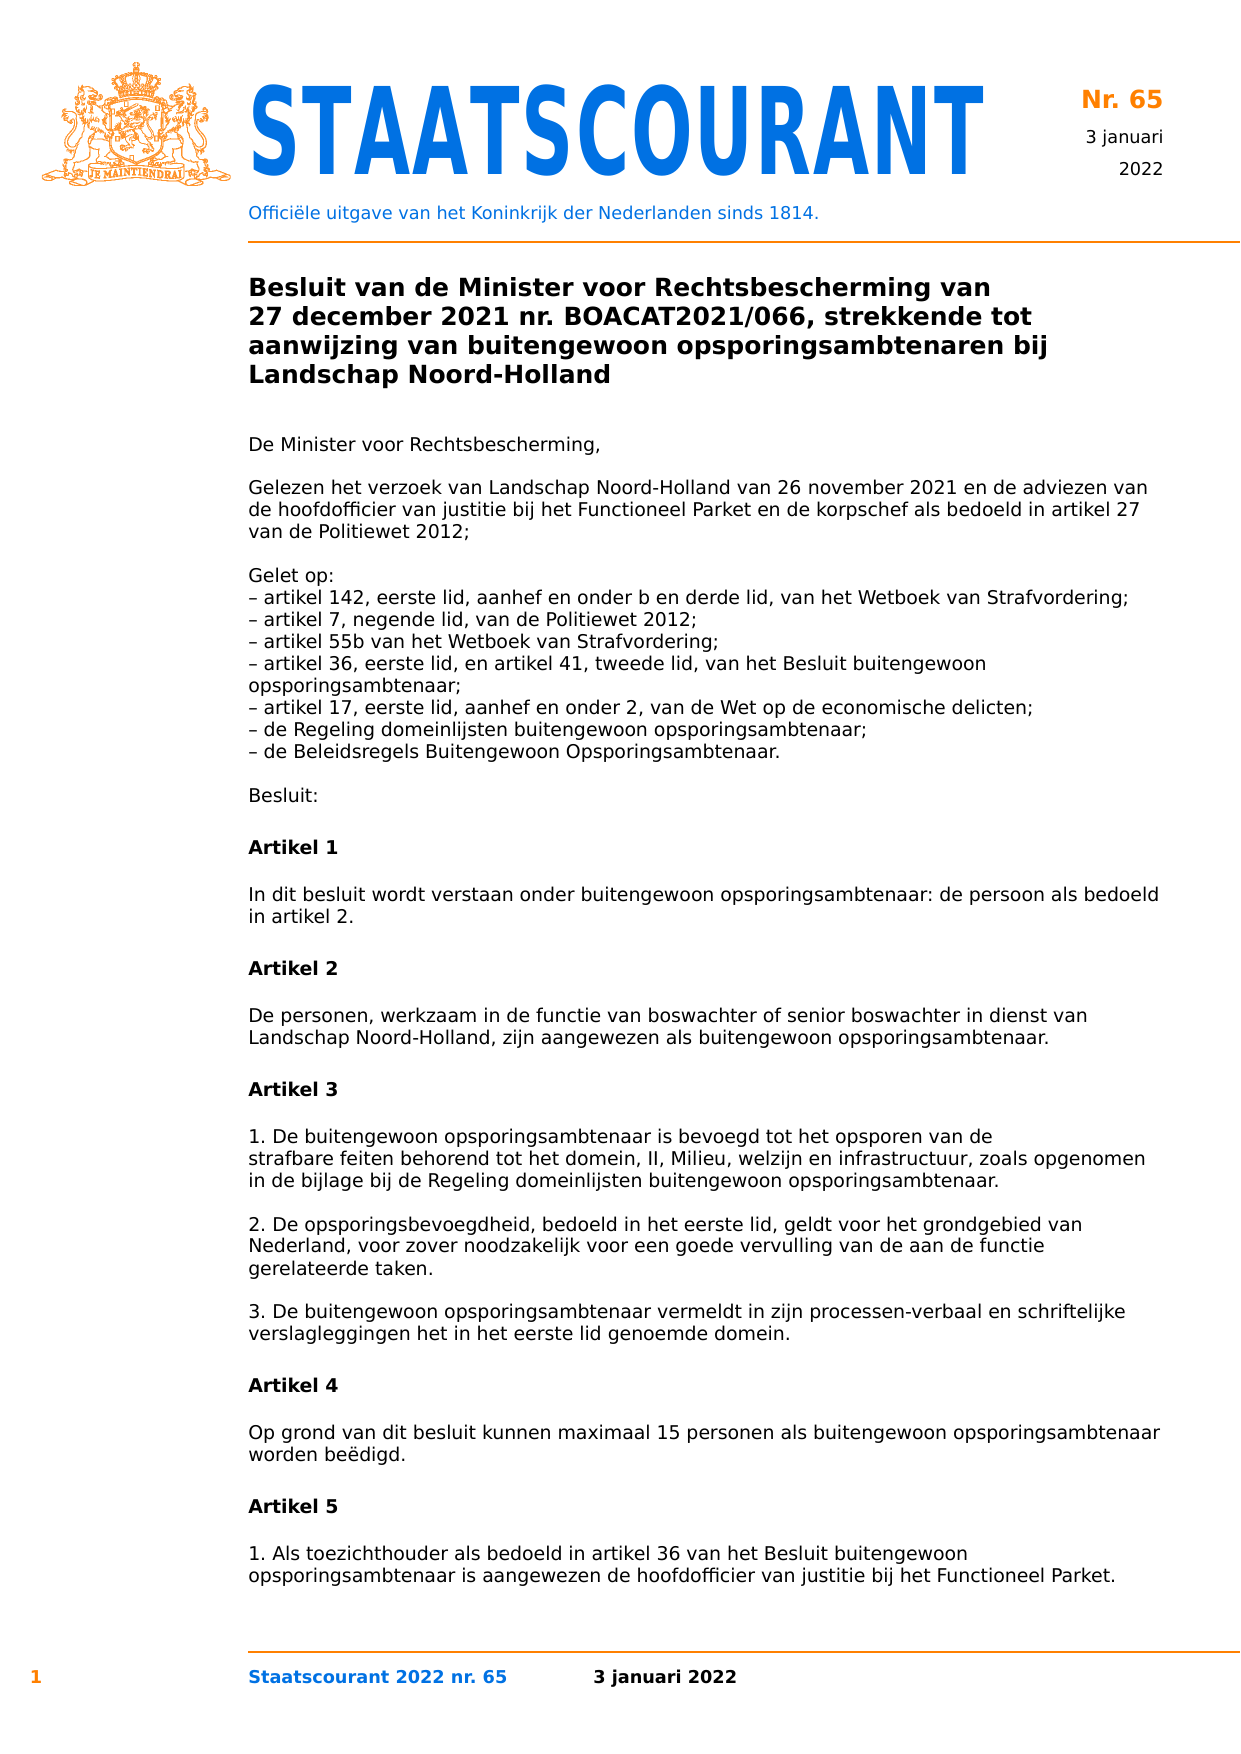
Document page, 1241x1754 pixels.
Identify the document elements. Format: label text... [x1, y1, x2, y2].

table_cell 3 januari [998, 121, 1240, 153]
text – de Regeling domeinlijsten buitengewoon opsporingsambtenaar; [248, 719, 1163, 741]
subtitle Artikel 1 [248, 837, 1163, 859]
text strafbare feiten behorend tot het domein, II, Milieu, welzijn en infrastructuur, zoals opgenomen in de bijlage bij de Regeling domeinlijsten buitengewoon opsporingsambtenaar. [248, 1148, 1163, 1192]
subtitle Artikel 3 [248, 1079, 1163, 1101]
text De Minister voor Rechtsbescherming, [248, 433, 1163, 455]
text – artikel 36, eerste lid, en artikel 41, tweede lid, van het Besluit buitengewoon opsporingsambtenaar; [248, 653, 1163, 697]
subtitle Besluit van de Minister voor Rechtsbescherming van 27 december 2021 nr. BOACAT2021/066, strekkende tot aanwijzing van buitengewoon opsporingsambtenaren bij Landschap Noord-Holland [248, 273, 1163, 390]
text – de Beleidsregels Buitengewoon Opsporingsambtenaar. [248, 741, 1163, 763]
text 3. De buitengewoon opsporingsambtenaar vermeldt in zijn processen-verbaal en schriftelijke verslagleggingen het in het eerste lid genoemde domein. [248, 1301, 1163, 1345]
text De personen, werkzaam in de functie van boswachter of senior boswachter in dienst van Landschap Noord-Holland, zijn aangewezen als buitengewoon opsporingsambtenaar. [248, 1005, 1163, 1049]
text Op grond van dit besluit kunnen maximaal 15 personen als buitengewoon opsporingsambtenaar worden beëdigd. [248, 1422, 1163, 1466]
table_header Nr. 65 [998, 62, 1240, 121]
subtitle Artikel 2 [248, 958, 1163, 980]
text Gelezen het verzoek van Landschap Noord-Holland van 26 november 2021 en de adviezen van de hoofdofficier van justitie bij het Functioneel Parket en de korpschef als bedoeld in artikel 27 van de Politiewet 2012; [248, 477, 1163, 543]
text 2. De opsporingsbevoegdheid, bedoeld in het eerste lid, geldt voor het grondgebied van Nederland, voor zover noodzakelijk voor een goede vervulling van de aan de functie gerelateerde taken. [248, 1213, 1163, 1279]
text Besluit: [248, 785, 1163, 807]
subtitle Artikel 4 [248, 1375, 1163, 1397]
text 1. De buitengewoon opsporingsambtenaar is bevoegd tot het opsporen van de [248, 1126, 1163, 1148]
table_header STAATSCOURANT [248, 62, 998, 203]
picture [41, 62, 231, 186]
text – artikel 55b van het Wetboek van Strafvordering; [248, 631, 1163, 653]
text Gelet op: [248, 565, 1163, 587]
subtitle Artikel 5 [248, 1496, 1163, 1518]
text – artikel 17, eerste lid, aanhef en onder 2, van de Wet op de economische delicten; [248, 697, 1163, 719]
table_cell Officiële uitgave van het Koninkrijk der Nederlanden sinds 1814. [248, 203, 1240, 241]
text In dit besluit wordt verstaan onder buitengewoon opsporingsambtenaar: de persoon als bedoeld in artikel 2. [248, 884, 1163, 928]
text – artikel 7, negende lid, van de Politiewet 2012; [248, 609, 1163, 631]
table_header [25, 62, 248, 241]
text – artikel 142, eerste lid, aanhef en onder b en derde lid, van het Wetboek van Strafvordering; [248, 587, 1163, 609]
table_cell 2022 [998, 153, 1240, 203]
text 1. Als toezichthouder als bedoeld in artikel 36 van het Besluit buitengewoon opsporingsambtenaar is aangewezen de hoofdofficier van justitie bij het Functioneel Parket. [248, 1543, 1163, 1587]
